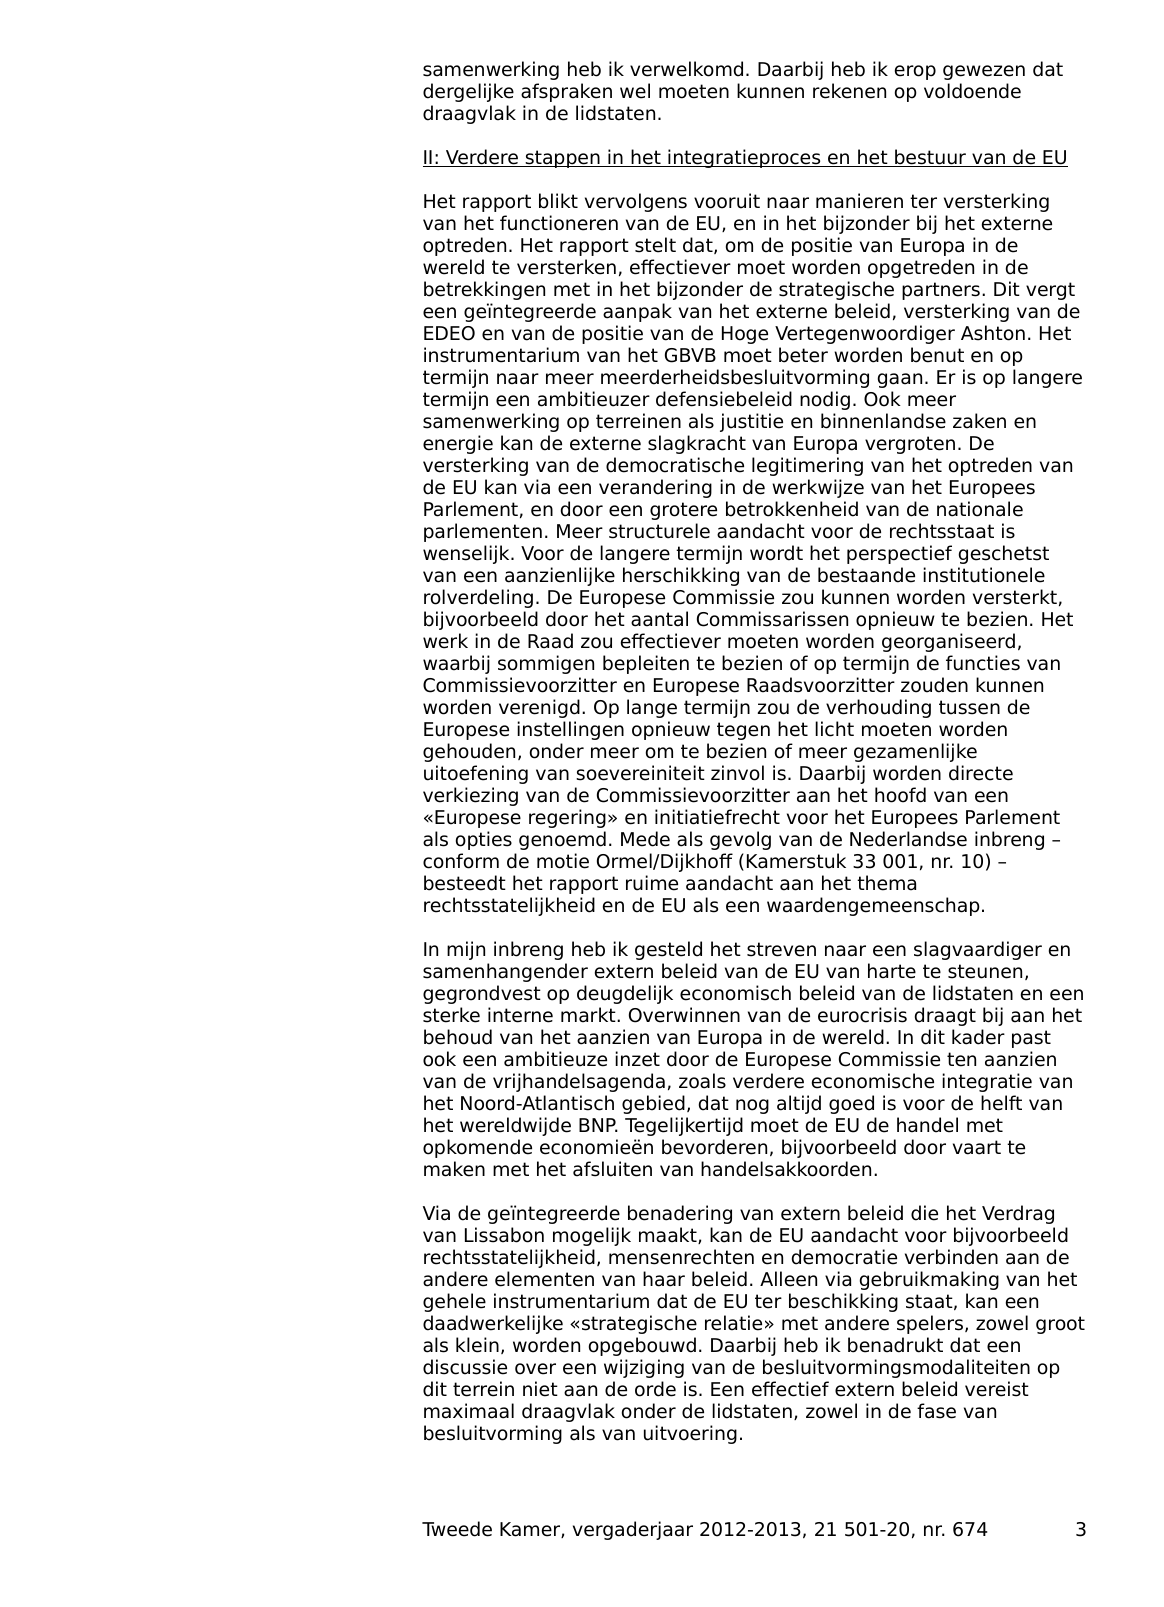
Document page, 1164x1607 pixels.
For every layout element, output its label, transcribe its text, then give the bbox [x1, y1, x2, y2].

subtitle II: Verdere stappen in het integratieproces en het bestuur van de EU [422, 147, 1087, 169]
text Het rapport blikt vervolgens vooruit naar manieren ter versterking van het functioneren van de EU, en in het bijzonder bij het externe optreden. Het rapport stelt dat, om de positie van Europa in de wereld te versterken, effectiever moet worden opgetreden in de betrekkingen met in het bijzonder de strategische partners. Dit vergt een geïntegreerde aanpak van het externe beleid, versterking van de EDEO en van de positie van de Hoge Vertegenwoordiger Ashton. Het instrumentarium van het GBVB moet beter worden benut en op termijn naar meer meerderheidsbesluitvorming gaan. Er is op langere termijn een ambitieuzer defensiebeleid nodig. Ook meer samenwerking op terreinen als justitie en binnenlandse zaken en energie kan de externe slagkracht van Europa vergroten. De versterking van de democratische legitimering van het optreden van de EU kan via een verandering in de werkwijze van het Europees Parlement, en door een grotere betrokkenheid van de nationale parlementen. Meer structurele aandacht voor de rechtsstaat is wenselijk. Voor de langere termijn wordt het perspectief geschetst van een aanzienlijke herschikking van de bestaande institutionele rolverdeling. De Europese Commissie zou kunnen worden versterkt, bijvoorbeeld door het aantal Commissarissen opnieuw te bezien. Het werk in de Raad zou effectiever moeten worden georganiseerd, waarbij sommigen bepleiten te bezien of op termijn de functies van Commissievoorzitter en Europese Raadsvoorzitter zouden kunnen worden verenigd. Op lange termijn zou de verhouding tussen de Europese instellingen opnieuw tegen het licht moeten worden gehouden, onder meer om te bezien of meer gezamenlijke uitoefening van soevereiniteit zinvol is. Daarbij worden directe verkiezing van de Commissievoorzitter aan het hoofd van een «Europese regering» en initiatiefrecht voor het Europees Parlement als opties genoemd. Mede als gevolg van de Nederlandse inbreng – conform de motie Ormel/Dijkhoff (Kamerstuk 33 001, nr. 10) – besteedt het rapport ruime aandacht aan het thema rechtsstatelijkheid en de EU als een waardengemeenschap. [422, 191, 1087, 917]
text In mijn inbreng heb ik gesteld het streven naar een slagvaardiger en samenhangender extern beleid van de EU van harte te steunen, gegrondvest op deugdelijk economisch beleid van de lidstaten en een sterke interne markt. Overwinnen van de eurocrisis draagt bij aan het behoud van het aanzien van Europa in de wereld. In dit kader past ook een ambitieuze inzet door de Europese Commissie ten aanzien van de vrijhandelsagenda, zoals verdere economische integratie van het Noord-Atlantisch gebied, dat nog altijd goed is voor de helft van het wereldwijde BNP. Tegelijkertijd moet de EU de handel met opkomende economieën bevorderen, bijvoorbeeld door vaart te maken met het afsluiten van handelsakkoorden. [422, 939, 1087, 1181]
text Via de geïntegreerde benadering van extern beleid die het Verdrag van Lissabon mogelijk maakt, kan de EU aandacht voor bijvoorbeeld rechtsstatelijkheid, mensenrechten en democratie verbinden aan de andere elementen van haar beleid. Alleen via gebruikmaking van het gehele instrumentarium dat de EU ter beschikking staat, kan een daadwerkelijke «strategische relatie» met andere spelers, zowel groot als klein, worden opgebouwd. Daarbij heb ik benadrukt dat een discussie over een wijziging van de besluitvormingsmodaliteiten op dit terrein niet aan de orde is. Een effectief extern beleid vereist maximaal draagvlak onder de lidstaten, zowel in de fase van besluitvorming als van uitvoering. [422, 1203, 1087, 1444]
text samenwerking heb ik verwelkomd. Daarbij heb ik erop gewezen dat dergelijke afspraken wel moeten kunnen rekenen op voldoende draagvlak in de lidstaten. [422, 59, 1087, 125]
